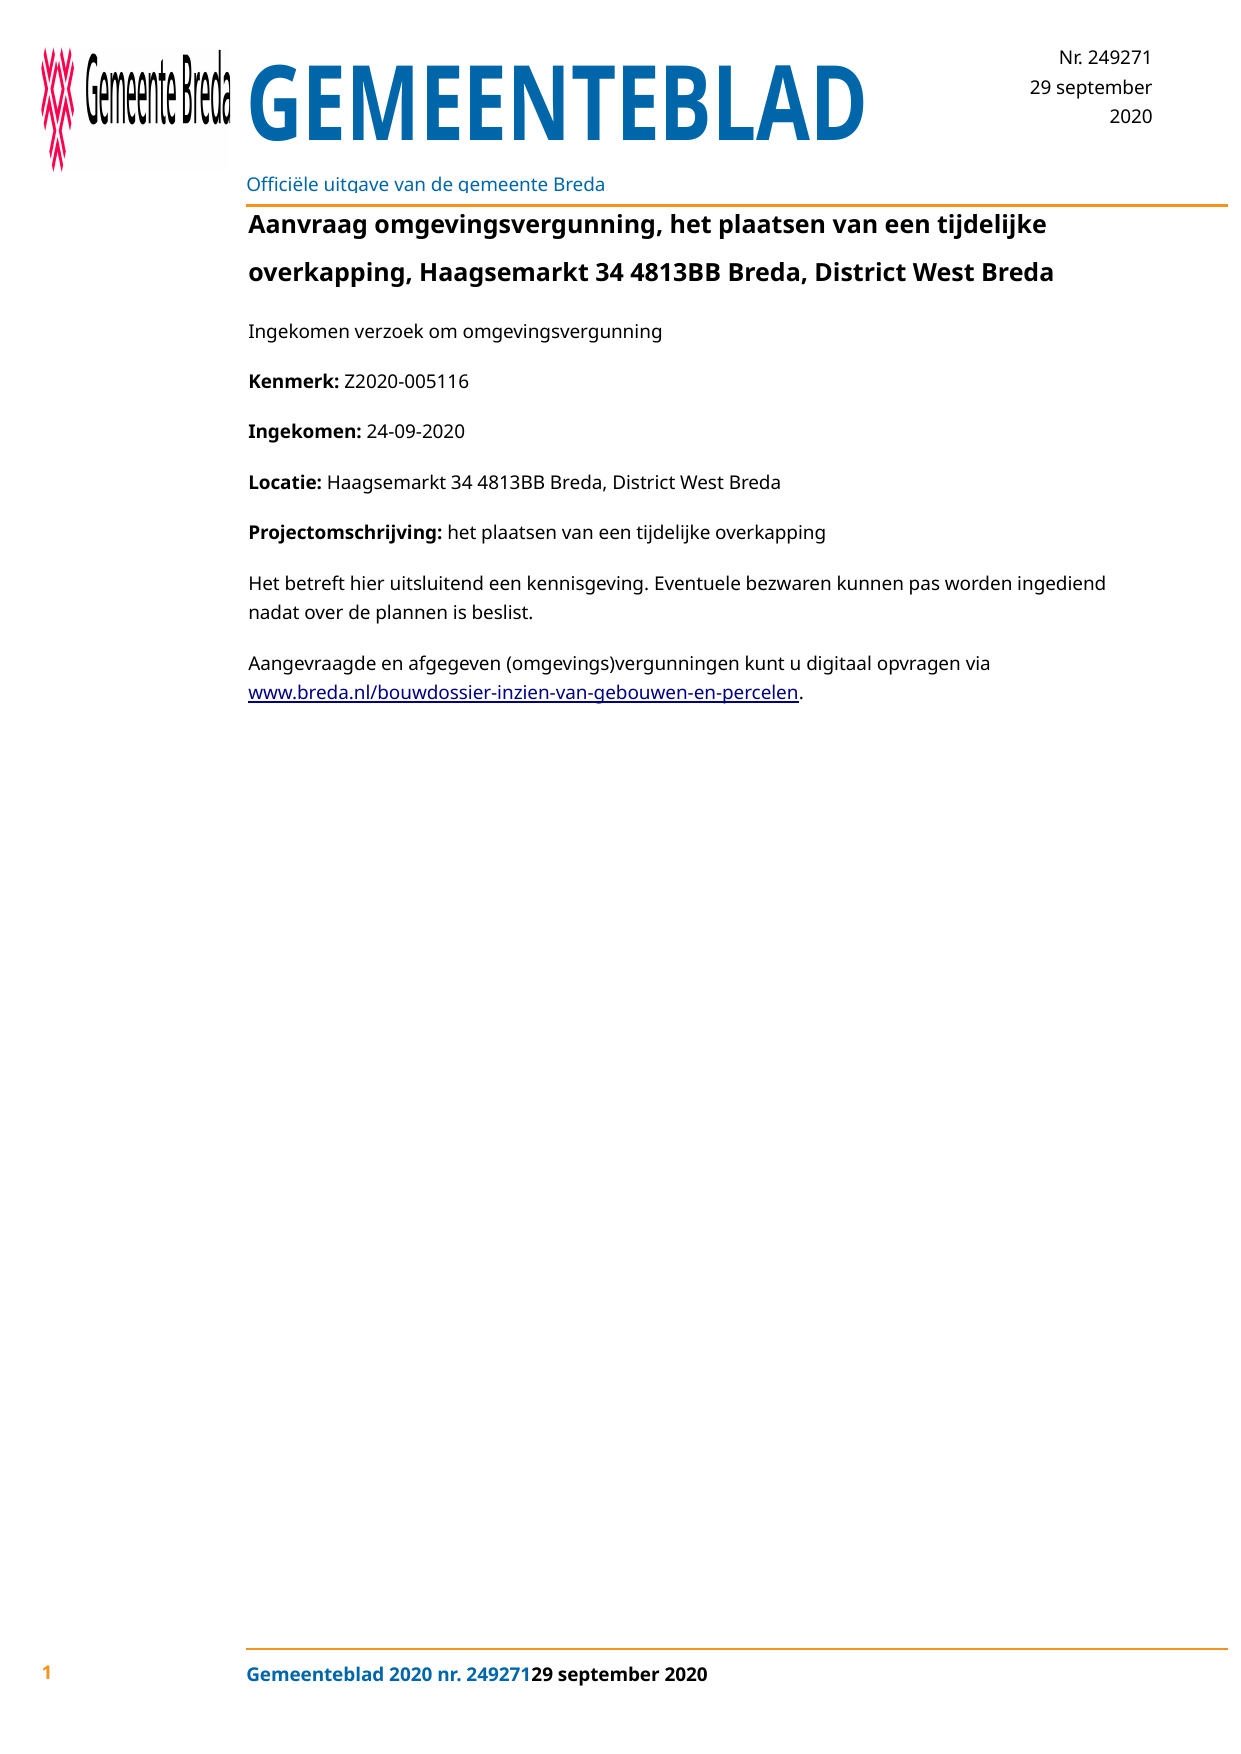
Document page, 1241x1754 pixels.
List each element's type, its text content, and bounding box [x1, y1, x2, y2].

picture [41, 47, 231, 172]
text Aangevraagde en afgegeven (omgevings)vergunningen kunt u digitaal opvragen via www.breda.nl/bouwdossier-inzien-van-gebouwen-en-percelen. [248, 650, 1152, 705]
text Projectomschrijving: het plaatsen van een tijdelijke overkapping [248, 519, 1152, 545]
text Ingekomen: 24-09-2020 [248, 419, 1152, 444]
text Het betreft hier uitsluitend een kennisgeving. Eventuele bezwaren kunnen pas worden ingediend nadat over de plannen is beslist. [248, 570, 1152, 625]
text Aanvraag omgevingsvergunning, het plaatsen van een tijdelijke overkapping, Haagsemarkt 34 4813BB Breda, District West Breda [248, 207, 1152, 288]
text Kenmerk: Z2020-005116 [248, 368, 1152, 394]
text Ingekomen verzoek om omgevingsvergunning [248, 318, 1152, 344]
text Locatie: Haagsemarkt 34 4813BB Breda, District West Breda [248, 469, 1152, 495]
